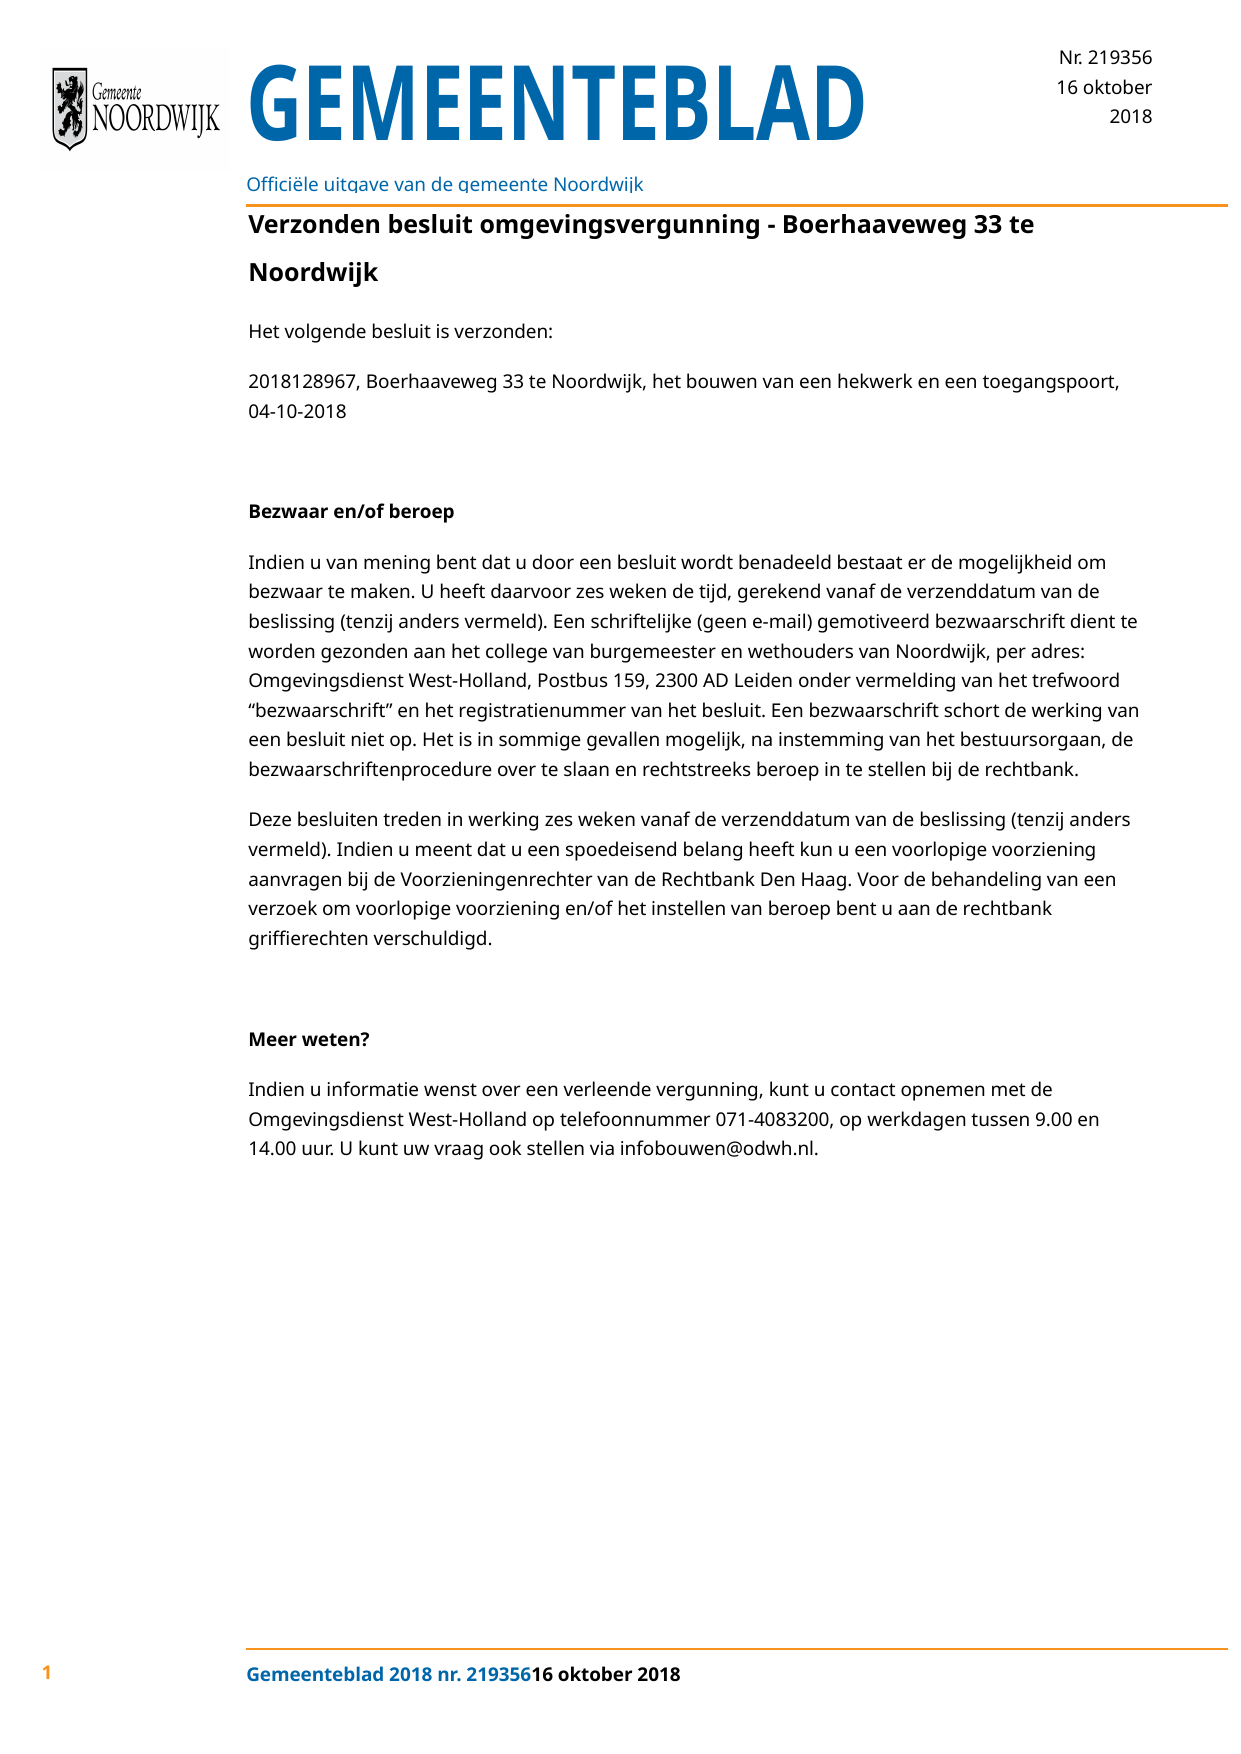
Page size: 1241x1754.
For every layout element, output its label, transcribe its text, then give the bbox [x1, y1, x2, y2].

picture [41, 47, 231, 172]
text Verzonden besluit omgevingsvergunning - Boerhaaveweg 33 te Noordwijk [248, 207, 1152, 288]
text Indien u informatie wenst over een verleende vergunning, kunt u contact opnemen met de Omgevingsdienst West-Holland op telefoonnummer 071-4083200, op werkdagen tussen 9.00 en 14.00 uur. U kunt uw vraag ook stellen via infobouwen@odwh.nl. [248, 1076, 1152, 1161]
text Meer weten? [248, 1026, 1152, 1052]
text Het volgende besluit is verzonden: [248, 318, 1152, 344]
text 2018128967, Boerhaaveweg 33 te Noordwijk, het bouwen van een hekwerk en een toegangspoort, 04-10-2018 [248, 368, 1152, 424]
text Bezwaar en/of beroep [248, 499, 1152, 524]
text Indien u van mening bent dat u door een besluit wordt benadeeld bestaat er de mogelijkheid om bezwaar te maken. U heeft daarvoor zes weken de tijd, gerekend vanaf de verzenddatum van de beslissing (tenzij anders vermeld). Een schriftelijke (geen e-mail) gemotiveerd bezwaarschrift dient te worden gezonden aan het college van burgemeester en wethouders van Noordwijk, per adres: Omgevingsdienst West-Holland, Postbus 159, 2300 AD Leiden onder vermelding van het trefwoord “bezwaarschrift” en het registratienummer van het besluit. Een bezwaarschrift schort de werking van een besluit niet op. Het is in sommige gevallen mogelijk, na instemming van het bestuursorgaan, de bezwaarschriftenprocedure over te slaan en rechtstreeks beroep in te stellen bij de rechtbank. [248, 549, 1152, 782]
text Deze besluiten treden in werking zes weken vanaf de verzenddatum van de beslissing (tenzij anders vermeld). Indien u meent dat u een spoedeisend belang heeft kun u een voorlopige voorziening aanvragen bij de Voorzieningenrechter van de Rechtbank Den Haag. Voor de behandeling van een verzoek om voorlopige voorziening en/of het instellen van beroep bent u aan de rechtbank griffierechten verschuldigd. [248, 807, 1152, 951]
